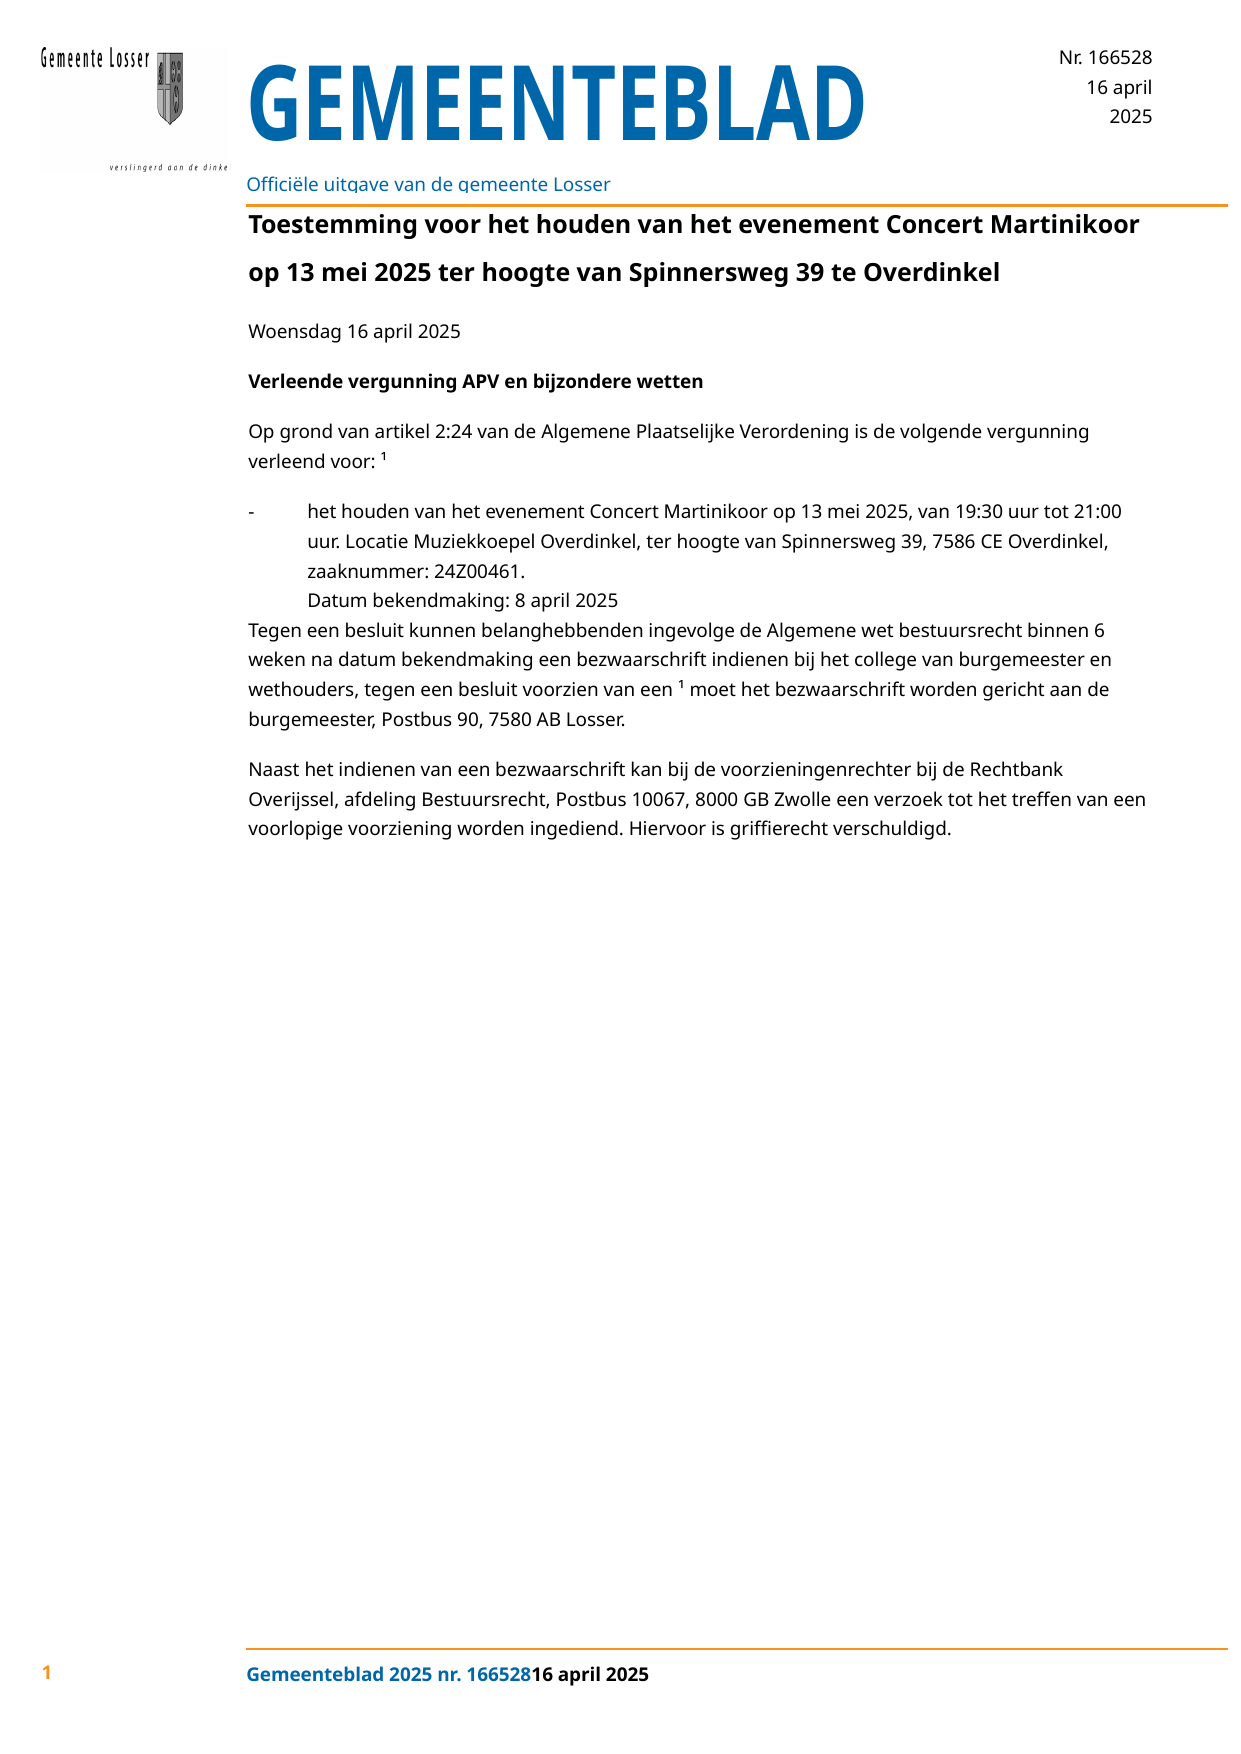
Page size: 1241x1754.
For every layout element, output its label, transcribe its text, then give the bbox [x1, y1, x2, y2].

picture [41, 47, 231, 172]
text Tegen een besluit kunnen belanghebbenden ingevolge de Algemene wet bestuursrecht binnen 6 weken na datum bekendmaking een bezwaarschrift indienen bij het college van burgemeester en wethouders, tegen een besluit voorzien van een ¹ moet het bezwaarschrift worden gericht aan de burgemeester, Postbus 90, 7580 AB Losser. [248, 617, 1152, 732]
text Naast het indienen van een bezwaarschrift kan bij de voorzieningenrechter bij de Rechtbank Overijssel, afdeling Bestuursrecht, Postbus 10067, 8000 GB Zwolle een verzoek tot het treffen van een voorlopige voorziening worden ingediend. Hiervoor is griffierecht verschuldigd. [248, 756, 1152, 841]
text Woensdag 16 april 2025 [248, 318, 1152, 344]
list het houden van het evenement Concert Martinikoor op 13 mei 2025, van 19:30 uur tot 21:00 uur. Locatie Muziekkoepel Overdinkel, ter hoogte van Spinnersweg 39, 7586 CE Overdinkel, zaaknummer: 24Z00461. [248, 499, 1152, 584]
text Toestemming voor het houden van het evenement Concert Martinikoor op 13 mei 2025 ter hoogte van Spinnersweg 39 te Overdinkel [248, 207, 1152, 288]
text Verleende vergunning APV en bijzondere wetten [248, 368, 1152, 394]
list Datum bekendmaking: 8 april 2025 [248, 587, 1152, 613]
text Op grond van artikel 2:24 van de Algemene Plaatselijke Verordening is de volgende vergunning verleend voor: ¹ [248, 419, 1152, 474]
